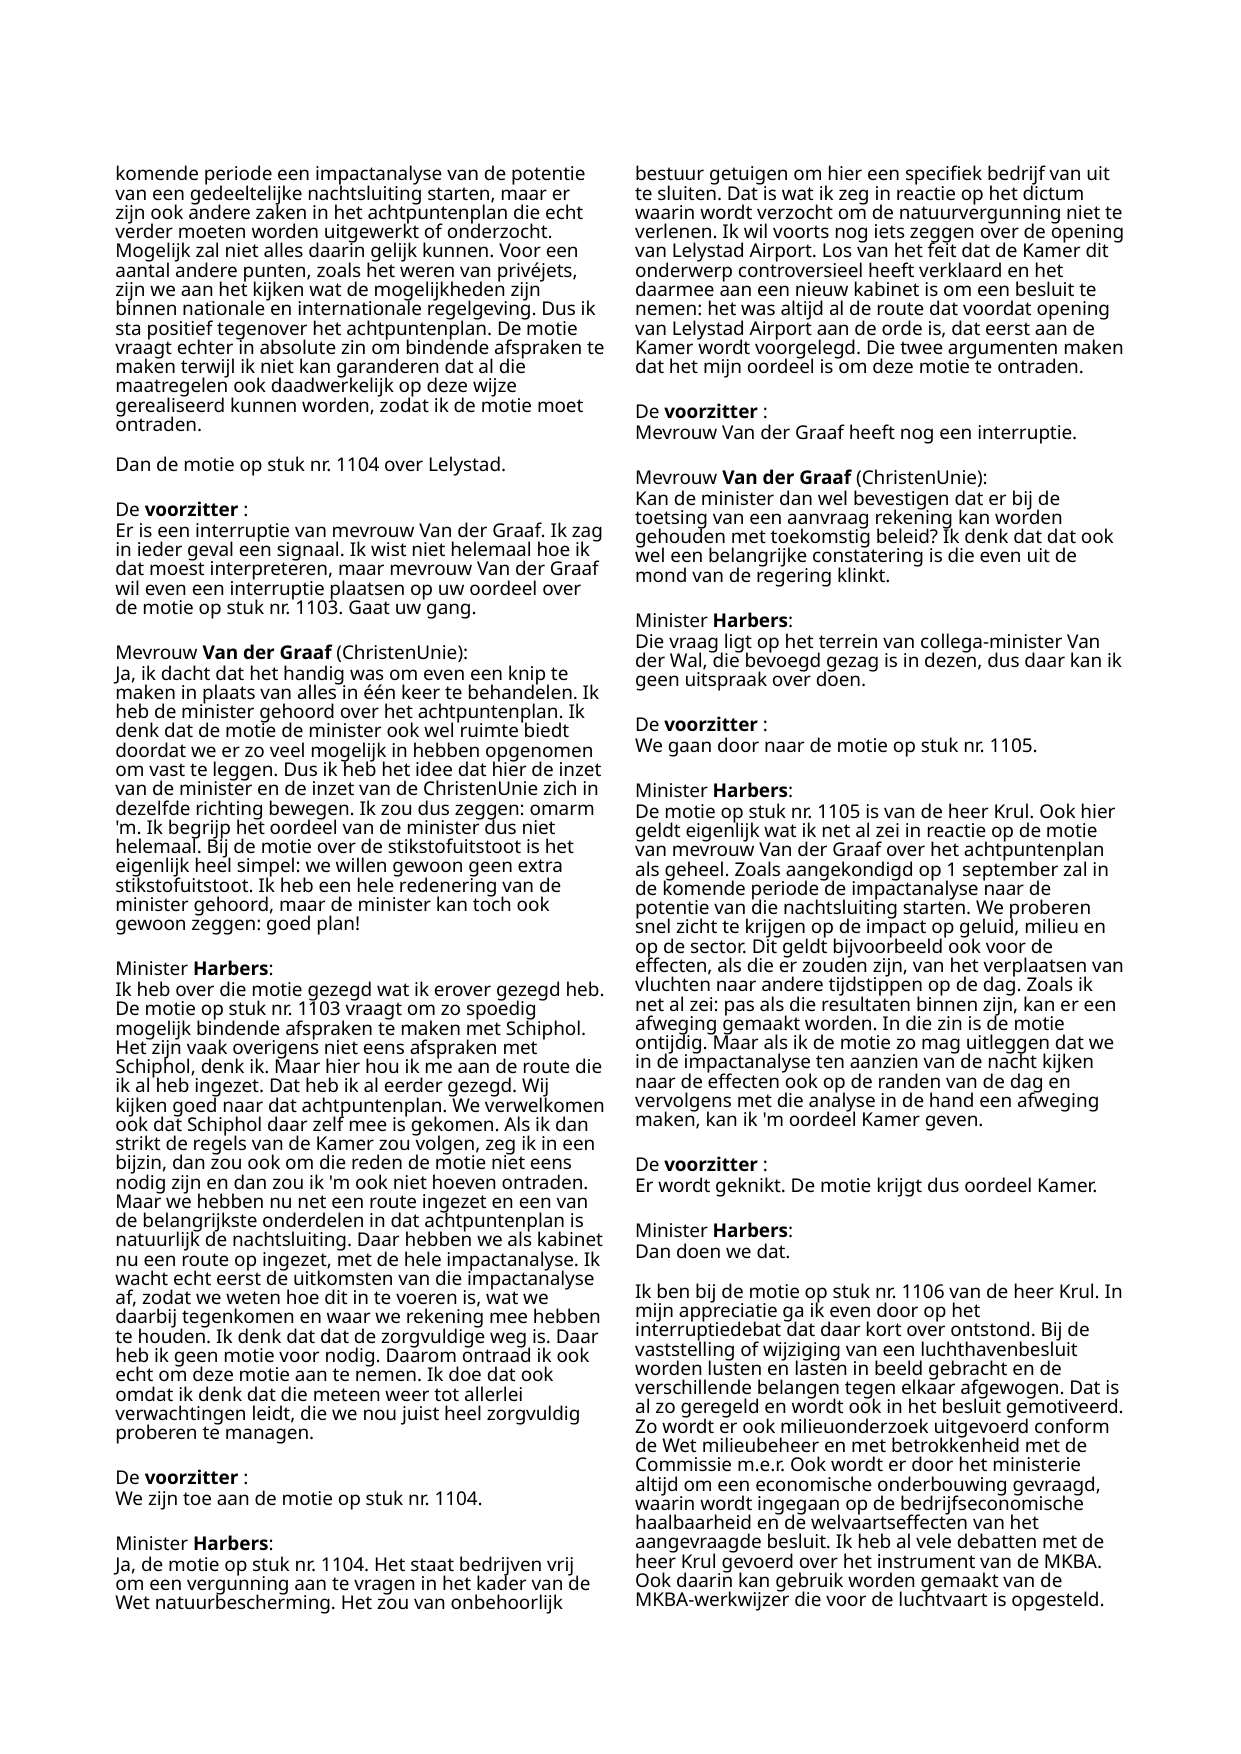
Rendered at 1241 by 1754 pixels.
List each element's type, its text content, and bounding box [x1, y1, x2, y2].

text Mevrouw Van der Graaf heeft nog een interruptie. [635, 424, 1125, 443]
text Er is een interruptie van mevrouw Van der Graaf. Ik zag in ieder geval een signaal. Ik wist niet helemaal hoe ik dat moest interpreteren, maar mevrouw Van der Graaf wil even een interruptie plaatsen op uw oordeel over de motie op stuk nr. 1103. Gaat uw gang. [115, 522, 605, 618]
text De voorzitter : [635, 711, 1125, 737]
text De voorzitter : [635, 398, 1125, 424]
text Minister Harbers: [115, 1530, 605, 1556]
text Mevrouw Van der Graaf (ChristenUnie): [115, 639, 605, 664]
text Minister Harbers: [635, 777, 1125, 803]
text De motie op stuk nr. 1105 is van de heer Krul. Ook hier geldt eigenlijk wat ik net al zei in reactie op de motie van mevrouw Van der Graaf over het achtpuntenplan als geheel. Zoals aangekondigd op 1 september zal in de komende periode de impactanalyse naar de potentie van die nachtsluiting starten. We proberen snel zicht te krijgen op de impact op geluid, milieu en op de sector. Dit geldt bijvoorbeeld ook voor de effecten, als die er zouden zijn, van het verplaatsen van vluchten naar andere tijdstippen op de dag. Zoals ik net al zei: pas als die resultaten binnen zijn, kan er een afweging gemaakt worden. In die zin is de motie ontijdig. Maar als ik de motie zo mag uitleggen dat we in de impactanalyse ten aanzien van de nacht kijken naar de effecten ook op de randen van de dag en vervolgens met die analyse in de hand een afweging maken, kan ik 'm oordeel Kamer geven. [635, 803, 1125, 1130]
text Ik ben bij de motie op stuk nr. 1106 van de heer Krul. In mijn appreciatie ga ik even door op het interruptiedebat dat daar kort over ontstond. Bij de vaststelling of wijziging van een luchthavenbesluit worden lusten en lasten in beeld gebracht en de verschillende belangen tegen elkaar afgewogen. Dat is al zo geregeld en wordt ook in het besluit gemotiveerd. Zo wordt er ook milieuonderzoek uitgevoerd conform de Wet milieubeheer en met betrokkenheid met de Commissie m.e.r. Ook wordt er door het ministerie altijd om een economische onderbouwing gevraagd, waarin wordt ingegaan op de bedrijfseconomische haalbaarheid en de welvaartseffecten van het aangevraagde besluit. Ik heb al vele debatten met de heer Krul gevoerd over het instrument van de MKBA. Ook daarin kan gebruik worden gemaakt van de MKBA-werkwijzer die voor de luchtvaart is opgesteld. [635, 1283, 1125, 1610]
text De voorzitter : [115, 1464, 605, 1490]
text Minister Harbers: [635, 607, 1125, 633]
text Dan de motie op stuk nr. 1104 over Lelystad. [115, 456, 605, 475]
text Mevrouw Van der Graaf (ChristenUnie): [635, 464, 1125, 490]
text Minister Harbers: [635, 1217, 1125, 1243]
text Kan de minister dan wel bevestigen dat er bij de toetsing van een aanvraag rekening kan worden gehouden met toekomstig beleid? Ik denk dat dat ook wel een belangrijke constatering is die even uit de mond van de regering klinkt. [635, 490, 1125, 586]
text Die vraag ligt op het terrein van collega-minister Van der Wal, die bevoegd gezag is in dezen, dus daar kan ik geen uitspraak over doen. [635, 633, 1125, 690]
text Dan doen we dat. [635, 1243, 1125, 1262]
text We gaan door naar de motie op stuk nr. 1105. [635, 737, 1125, 756]
text De voorzitter : [635, 1151, 1125, 1177]
text Ja, ik dacht dat het handig was om even een knip te maken in plaats van alles in één keer te behandelen. Ik heb de minister gehoord over het achtpuntenplan. Ik denk dat de motie de minister ook wel ruimte biedt doordat we er zo veel mogelijk in hebben opgenomen om vast te leggen. Dus ik heb het idee dat hier de inzet van de minister en de inzet van de ChristenUnie zich in dezelfde richting bewegen. Ik zou dus zeggen: omarm 'm. Ik begrijp het oordeel van de minister dus niet helemaal. Bij de motie over de stikstofuitstoot is het eigenlijk heel simpel: we willen gewoon geen extra stikstofuitstoot. Ik heb een hele redenering van de minister gehoord, maar de minister kan toch ook gewoon zeggen: goed plan! [115, 664, 605, 934]
text We zijn toe aan de motie op stuk nr. 1104. [115, 1490, 605, 1509]
text Ik heb over die motie gezegd wat ik erover gezegd heb. De motie op stuk nr. 1103 vraagt om zo spoedig mogelijk bindende afspraken te maken met Schiphol. Het zijn vaak overigens niet eens afspraken met Schiphol, denk ik. Maar hier hou ik me aan de route die ik al heb ingezet. Dat heb ik al eerder gezegd. Wij kijken goed naar dat achtpuntenplan. We verwelkomen ook dat Schiphol daar zelf mee is gekomen. Als ik dan strikt de regels van de Kamer zou volgen, zeg ik in een bijzin, dan zou ook om die reden de motie niet eens nodig zijn en dan zou ik 'm ook niet hoeven ontraden. Maar we hebben nu net een route ingezet en een van de belangrijkste onderdelen in dat achtpuntenplan is natuurlijk de nachtsluiting. Daar hebben we als kabinet nu een route op ingezet, met de hele impactanalyse. Ik wacht echt eerst de uitkomsten van die impactanalyse af, zodat we weten hoe dit in te voeren is, wat we daarbij tegenkomen en waar we rekening mee hebben te houden. Ik denk dat dat de zorgvuldige weg is. Daar heb ik geen motie voor nodig. Daarom ontraad ik ook echt om deze motie aan te nemen. Ik doe dat ook omdat ik denk dat die meteen weer tot allerlei verwachtingen leidt, die we nou juist heel zorgvuldig proberen te managen. [115, 981, 605, 1443]
text Minister Harbers: [115, 955, 605, 981]
text Er wordt geknikt. De motie krijgt dus oordeel Kamer. [635, 1177, 1125, 1196]
text bestuur getuigen om hier een specifiek bedrijf van uit te sluiten. Dat is wat ik zeg in reactie op het dictum waarin wordt verzocht om de natuurvergunning niet te verlenen. Ik wil voorts nog iets zeggen over de opening van Lelystad Airport. Los van het feit dat de Kamer dit onderwerp controversieel heeft verklaard en het daarmee aan een nieuw kabinet is om een besluit te nemen: het was altijd al de route dat voordat opening van Lelystad Airport aan de orde is, dat eerst aan de Kamer wordt voorgelegd. Die twee argumenten maken dat het mijn oordeel is om deze motie te ontraden. [635, 165, 1125, 377]
text komende periode een impactanalyse van de potentie van een gedeeltelijke nachtsluiting starten, maar er zijn ook andere zaken in het achtpuntenplan die echt verder moeten worden uitgewerkt of onderzocht. Mogelijk zal niet alles daarin gelijk kunnen. Voor een aantal andere punten, zoals het weren van privéjets, zijn we aan het kijken wat de mogelijkheden zijn binnen nationale en internationale regelgeving. Dus ik sta positief tegenover het achtpuntenplan. De motie vraagt echter in absolute zin om bindende afspraken te maken terwijl ik niet kan garanderen dat al die maatregelen ook daadwerkelijk op deze wijze gerealiseerd kunnen worden, zodat ik de motie moet ontraden. [115, 165, 605, 435]
text De voorzitter : [115, 496, 605, 522]
text Ja, de motie op stuk nr. 1104. Het staat bedrijven vrij om een vergunning aan te vragen in het kader van de Wet natuurbescherming. Het zou van onbehoorlijk [115, 1556, 605, 1614]
